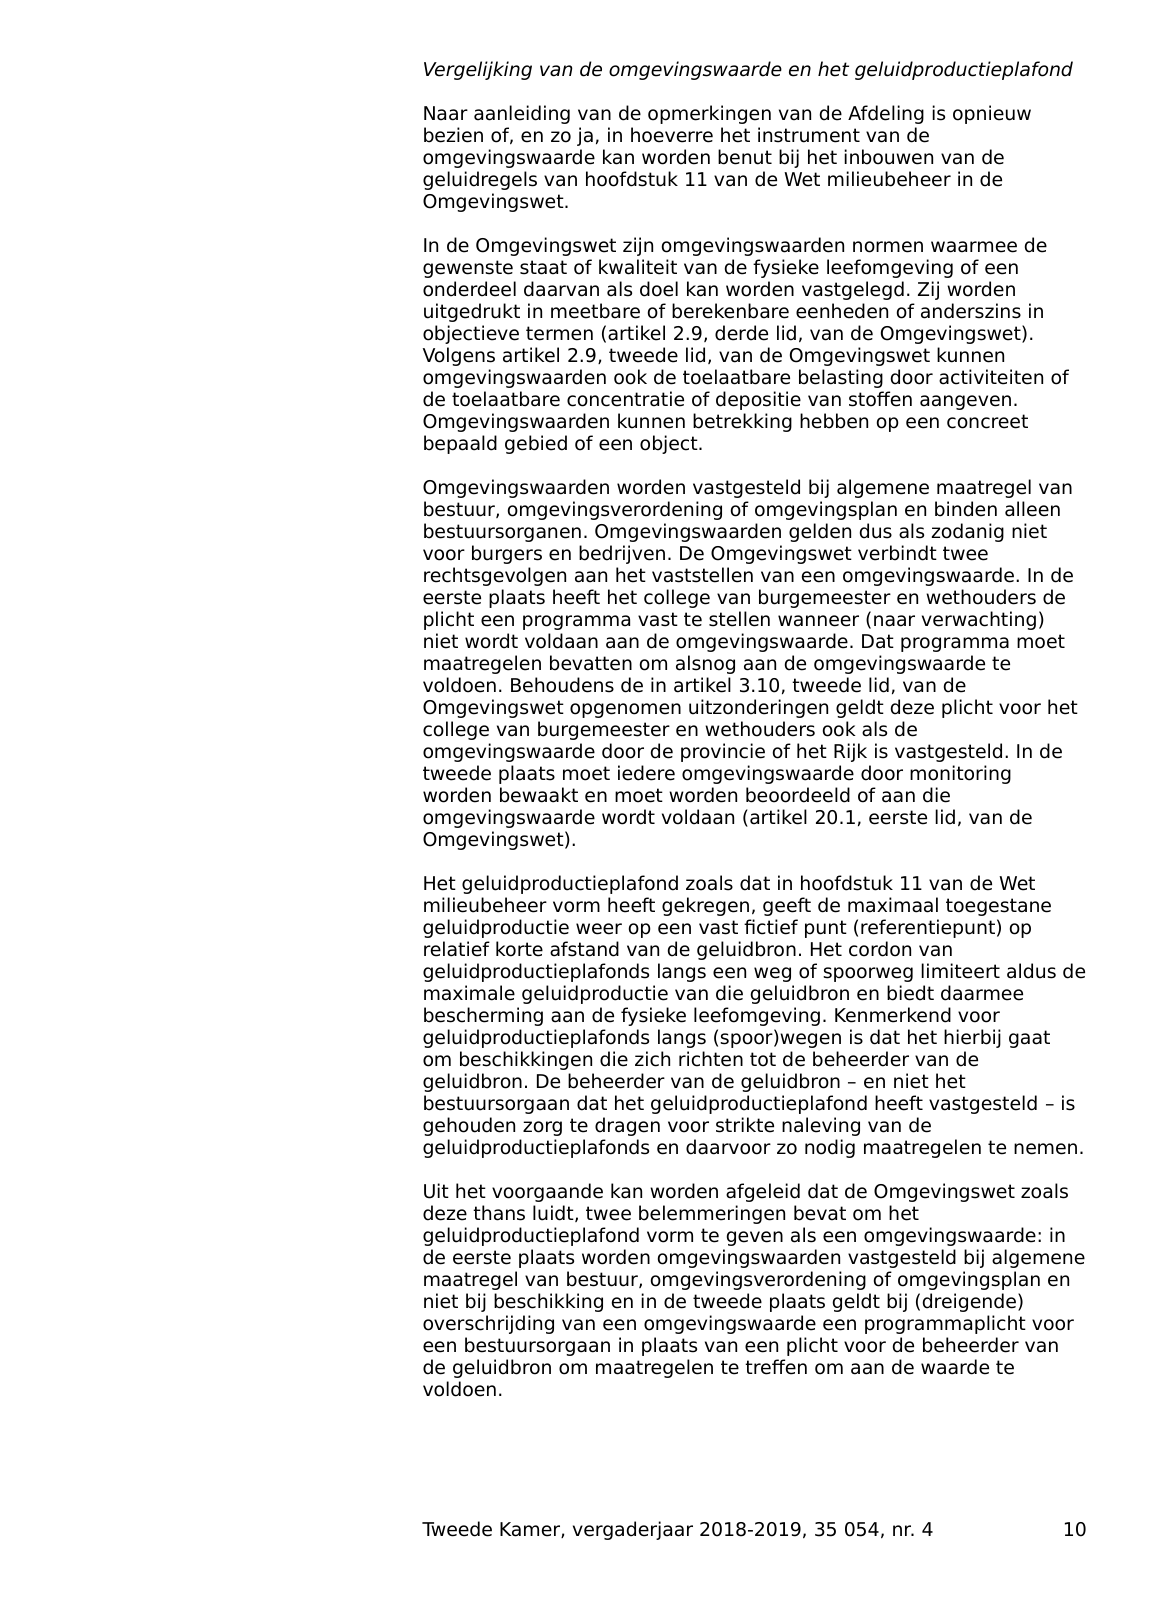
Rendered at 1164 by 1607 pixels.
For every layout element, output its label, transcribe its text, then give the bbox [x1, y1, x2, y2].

text Omgevingswaarden worden vastgesteld bij algemene maatregel van bestuur, omgevingsverordening of omgevingsplan en binden alleen bestuursorganen. Omgevingswaarden gelden dus als zodanig niet voor burgers en bedrijven. De Omgevingswet verbindt twee rechtsgevolgen aan het vaststellen van een omgevingswaarde. In de eerste plaats heeft het college van burgemeester en wethouders de plicht een programma vast te stellen wanneer (naar verwachting) niet wordt voldaan aan de omgevingswaarde. Dat programma moet maatregelen bevatten om alsnog aan de omgevingswaarde te voldoen. Behoudens de in artikel 3.10, tweede lid, van de Omgevingswet opgenomen uitzonderingen geldt deze plicht voor het college van burgemeester en wethouders ook als de omgevingswaarde door de provincie of het Rijk is vastgesteld. In de tweede plaats moet iedere omgevingswaarde door monitoring worden bewaakt en moet worden beoordeeld of aan die omgevingswaarde wordt voldaan (artikel 20.1, eerste lid, van de Omgevingswet). [422, 477, 1087, 851]
text Uit het voorgaande kan worden afgeleid dat de Omgevingswet zoals deze thans luidt, twee belemmeringen bevat om het geluidproductieplafond vorm te geven als een omgevingswaarde: in de eerste plaats worden omgevingswaarden vastgesteld bij algemene maatregel van bestuur, omgevingsverordening of omgevingsplan en niet bij beschikking en in de tweede plaats geldt bij (dreigende) overschrijding van een omgevingswaarde een programmaplicht voor een bestuursorgaan in plaats van een plicht voor de beheerder van de geluidbron om maatregelen te treffen om aan de waarde te voldoen. [422, 1181, 1087, 1401]
text Het geluidproductieplafond zoals dat in hoofdstuk 11 van de Wet milieubeheer vorm heeft gekregen, geeft de maximaal toegestane geluidproductie weer op een vast fictief punt (referentiepunt) op relatief korte afstand van de geluidbron. Het cordon van geluidproductieplafonds langs een weg of spoorweg limiteert aldus de maximale geluidproductie van die geluidbron en biedt daarmee bescherming aan de fysieke leefomgeving. Kenmerkend voor geluidproductieplafonds langs (spoor)wegen is dat het hierbij gaat om beschikkingen die zich richten tot de beheerder van de geluidbron. De beheerder van de geluidbron – en niet het bestuursorgaan dat het geluidproductieplafond heeft vastgesteld – is gehouden zorg te dragen voor strikte naleving van de geluidproductieplafonds en daarvoor zo nodig maatregelen te nemen. [422, 873, 1087, 1159]
text Naar aanleiding van de opmerkingen van de Afdeling is opnieuw bezien of, en zo ja, in hoeverre het instrument van de omgevingswaarde kan worden benut bij het inbouwen van de geluidregels van hoofdstuk 11 van de Wet milieubeheer in de Omgevingswet. [422, 103, 1087, 213]
subtitle Vergelijking van de omgevingswaarde en het geluidproductieplafond [422, 59, 1087, 81]
text In de Omgevingswet zijn omgevingswaarden normen waarmee de gewenste staat of kwaliteit van de fysieke leefomgeving of een onderdeel daarvan als doel kan worden vastgelegd. Zij worden uitgedrukt in meetbare of berekenbare eenheden of anderszins in objectieve termen (artikel 2.9, derde lid, van de Omgevingswet). Volgens artikel 2.9, tweede lid, van de Omgevingswet kunnen omgevingswaarden ook de toelaatbare belasting door activiteiten of de toelaatbare concentratie of depositie van stoffen aangeven. Omgevingswaarden kunnen betrekking hebben op een concreet bepaald gebied of een object. [422, 235, 1087, 455]
